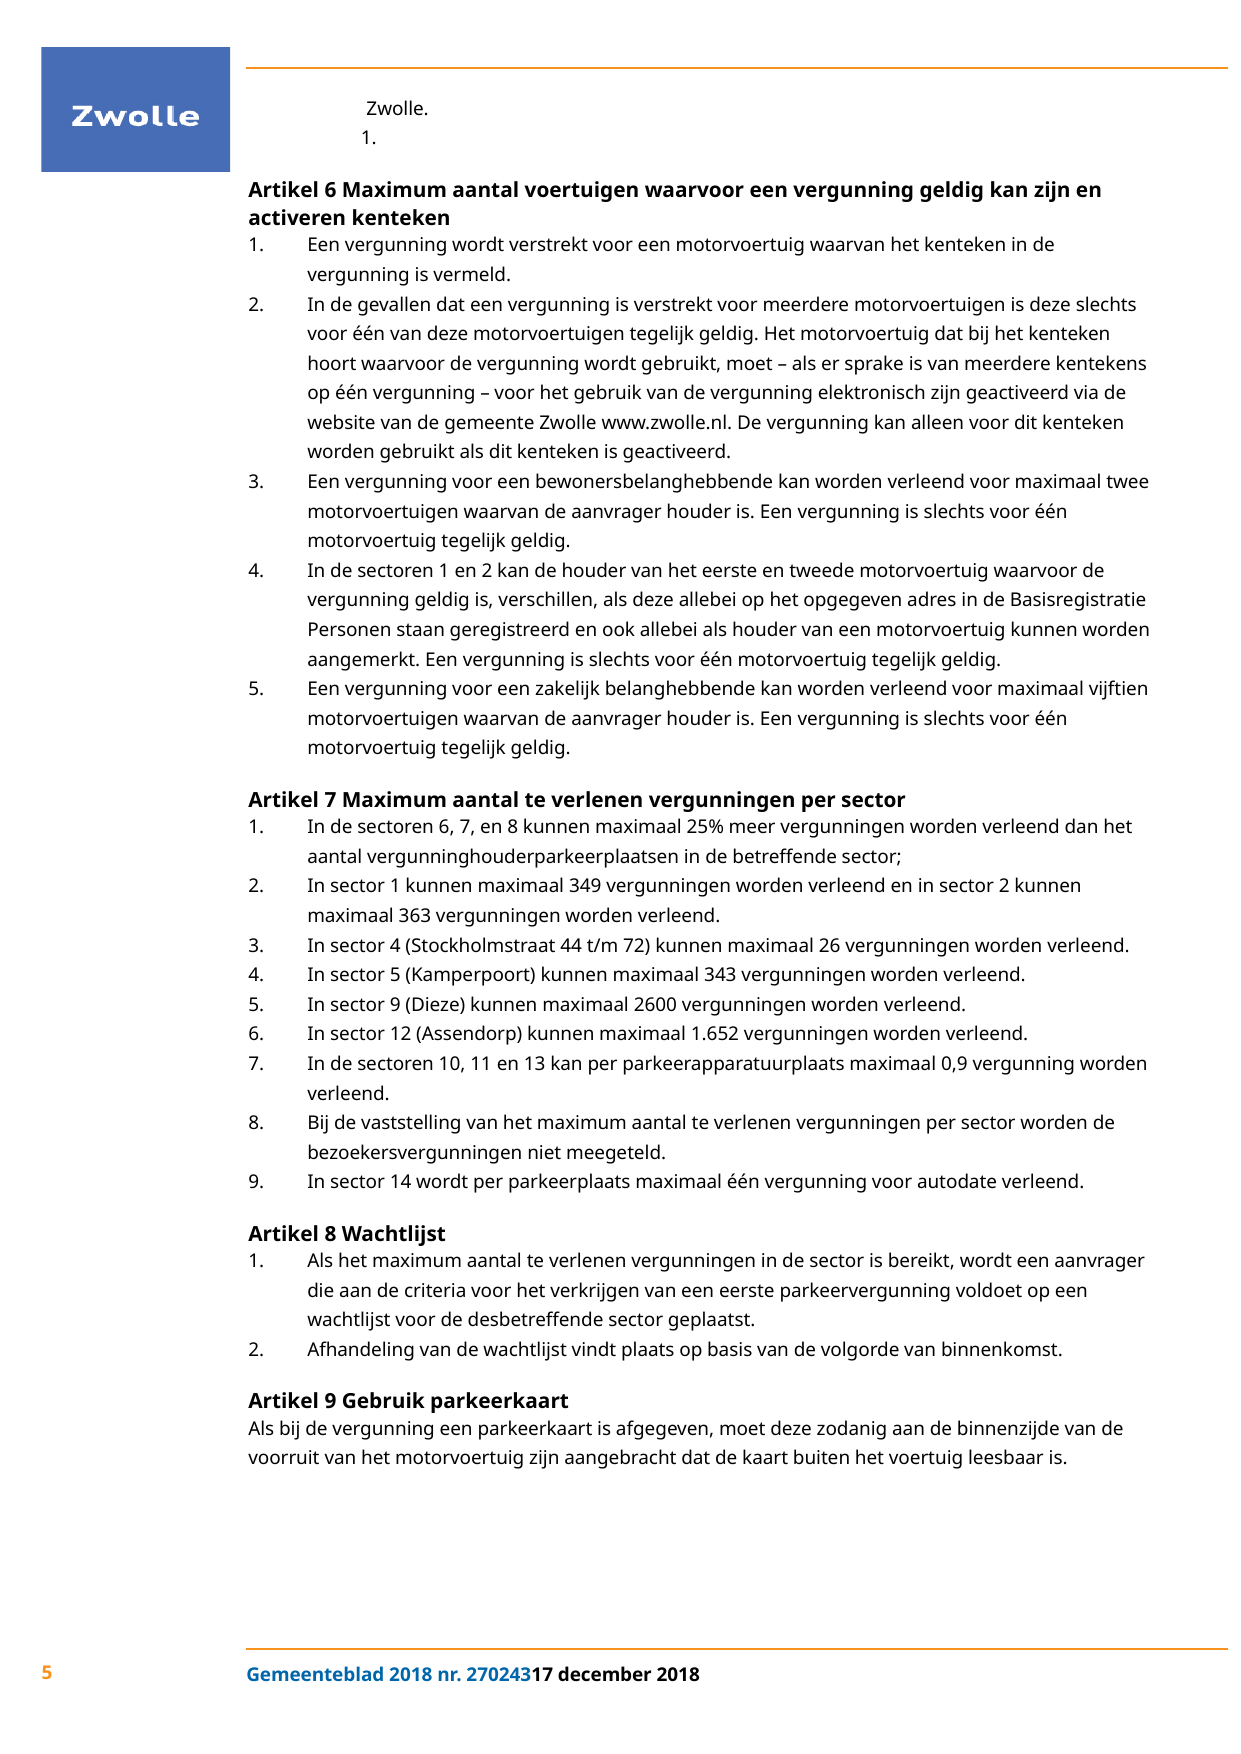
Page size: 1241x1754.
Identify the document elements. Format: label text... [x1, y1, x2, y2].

text Artikel 8 Wachtlijst [248, 1219, 1152, 1247]
list Als het maximum aantal te verlenen vergunningen in de sector is bereikt, wordt een aanvrager die aan de criteria voor het verkrijgen van een eerste parkeervergunning voldoet op een wachtlijst voor de desbetreffende sector geplaatst. [248, 1247, 1152, 1332]
list Afhandeling van de wachtlijst vindt plaats op basis van de volgorde van binnenkomst. [248, 1336, 1152, 1362]
list Een vergunning voor een zakelijk belanghebbende kan worden verleend voor maximaal vijftien motorvoertuigen waarvan de aanvrager houder is. Een vergunning is slechts voor één motorvoertuig tegelijk geldig. [248, 675, 1152, 760]
list In sector 1 kunnen maximaal 349 vergunningen worden verleend en in sector 2 kunnen maximaal 363 vergunningen worden verleend. [248, 873, 1152, 928]
list Een vergunning wordt verstrekt voor een motorvoertuig waarvan het kenteken in de vergunning is vermeld. [248, 232, 1152, 287]
text Artikel 7 Maximum aantal te verlenen vergunningen per sector [248, 785, 1152, 813]
list In sector 5 (Kamperpoort) kunnen maximaal 343 vergunningen worden verleend. [248, 961, 1152, 987]
list In sector 14 wordt per parkeerplaats maximaal één vergunning voor autodate verleend. [248, 1168, 1152, 1194]
list Een vergunning voor een bewonersbelanghebbende kan worden verleend voor maximaal twee motorvoertuigen waarvan de aanvrager houder is. Een vergunning is slechts voor één motorvoertuig tegelijk geldig. [248, 468, 1152, 553]
picture [41, 47, 231, 172]
text Als bij de vergunning een parkeerkaart is afgegeven, moet deze zodanig aan de binnenzijde van de voorruit van het motorvoertuig zijn aangebracht dat de kaart buiten het voertuig leesbaar is. [248, 1415, 1152, 1470]
list In de gevallen dat een vergunning is verstrekt voor meerdere motorvoertuigen is deze slechts voor één van deze motorvoertuigen tegelijk geldig. Het motorvoertuig dat bij het kenteken hoort waarvoor de vergunning wordt gebruikt, moet – als er sprake is van meerdere kentekens op één vergunning – voor het gebruik van de vergunning elektronisch zijn geactiveerd via de website van de gemeente Zwolle www.zwolle.nl. De vergunning kan alleen voor dit kenteken worden gebruikt als dit kenteken is geactiveerd. [248, 291, 1152, 464]
list In sector 4 (Stockholmstraat 44 t/m 72) kunnen maximaal 26 vergunningen worden verleend. [248, 932, 1152, 957]
text Artikel 9 Gebruik parkeerkaart [248, 1386, 1152, 1415]
list Zwolle. [307, 95, 1152, 121]
text Artikel 6 Maximum aantal voertuigen waarvoor een vergunning geldig kan zijn en activeren kenteken [248, 175, 1152, 232]
list In sector 9 (Dieze) kunnen maximaal 2600 vergunningen worden verleend. [248, 991, 1152, 1017]
list In sector 12 (Assendorp) kunnen maximaal 1.652 vergunningen worden verleend. [248, 1021, 1152, 1046]
list In de sectoren 6, 7, en 8 kunnen maximaal 25% meer vergunningen worden verleend dan het aantal vergunninghouderparkeerplaatsen in de betreffende sector; [248, 813, 1152, 869]
list In de sectoren 10, 11 en 13 kan per parkeerapparatuurplaats maximaal 0,9 vergunning worden verleend. [248, 1050, 1152, 1105]
list In de sectoren 1 en 2 kan de houder van het eerste en tweede motorvoertuig waarvoor de vergunning geldig is, verschillen, als deze allebei op het opgegeven adres in de Basisregistratie Personen staan geregistreerd en ook allebei als houder van een motorvoertuig kunnen worden aangemerkt. Een vergunning is slechts voor één motorvoertuig tegelijk geldig. [248, 557, 1152, 672]
list Bij de vaststelling van het maximum aantal te verlenen vergunningen per sector worden de bezoekersvergunningen niet meegeteld. [248, 1109, 1152, 1164]
